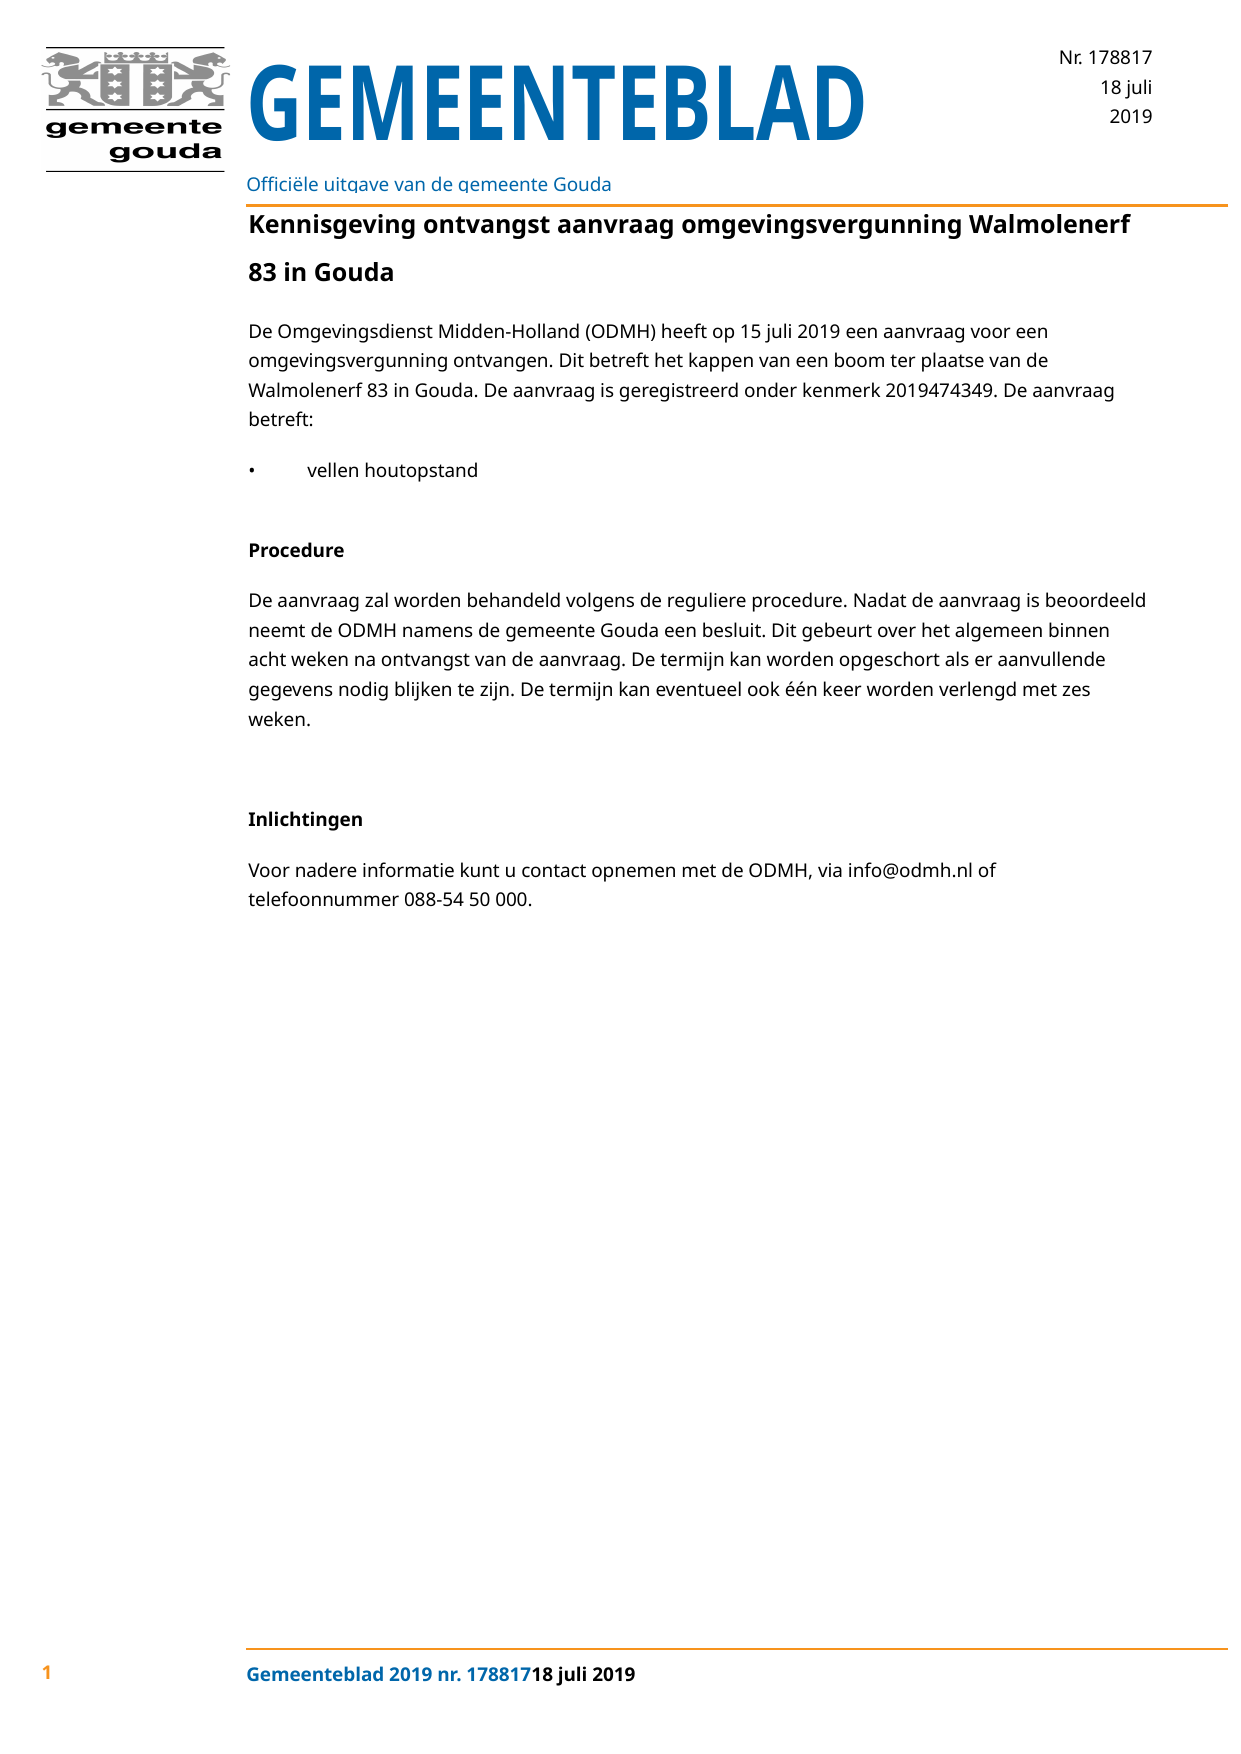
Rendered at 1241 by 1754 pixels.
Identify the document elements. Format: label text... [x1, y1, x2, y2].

text De aanvraag zal worden behandeld volgens de reguliere procedure. Nadat de aanvraag is beoordeeld neemt de ODMH namens de gemeente Gouda een besluit. Dit gebeurt over het algemeen binnen acht weken na ontvangst van de aanvraag. De termijn kan worden opgeschort als er aanvullende gegevens nodig blijken te zijn. De termijn kan eventueel ook één keer worden verlengd met zes weken. [248, 587, 1152, 732]
text Kennisgeving ontvangst aanvraag omgevingsvergunning Walmolenerf 83 in Gouda [248, 207, 1152, 288]
text De Omgevingsdienst Midden-Holland (ODMH) heeft op 15 juli 2019 een aanvraag voor een omgevingsvergunning ontvangen. Dit betreft het kappen van een boom ter plaatse van de Walmolenerf 83 in Gouda. De aanvraag is geregistreerd onder kenmerk 2019474349. De aanvraag betreft: [248, 318, 1152, 432]
text Procedure [248, 537, 1152, 563]
text Voor nadere informatie kunt u contact opnemen met de ODMH, via info@odmh.nl of telefoonnummer 088-54 50 000. [248, 857, 1152, 912]
list vellen houtopstand [248, 457, 1152, 483]
picture [41, 47, 231, 172]
text Inlichtingen [248, 807, 1152, 832]
